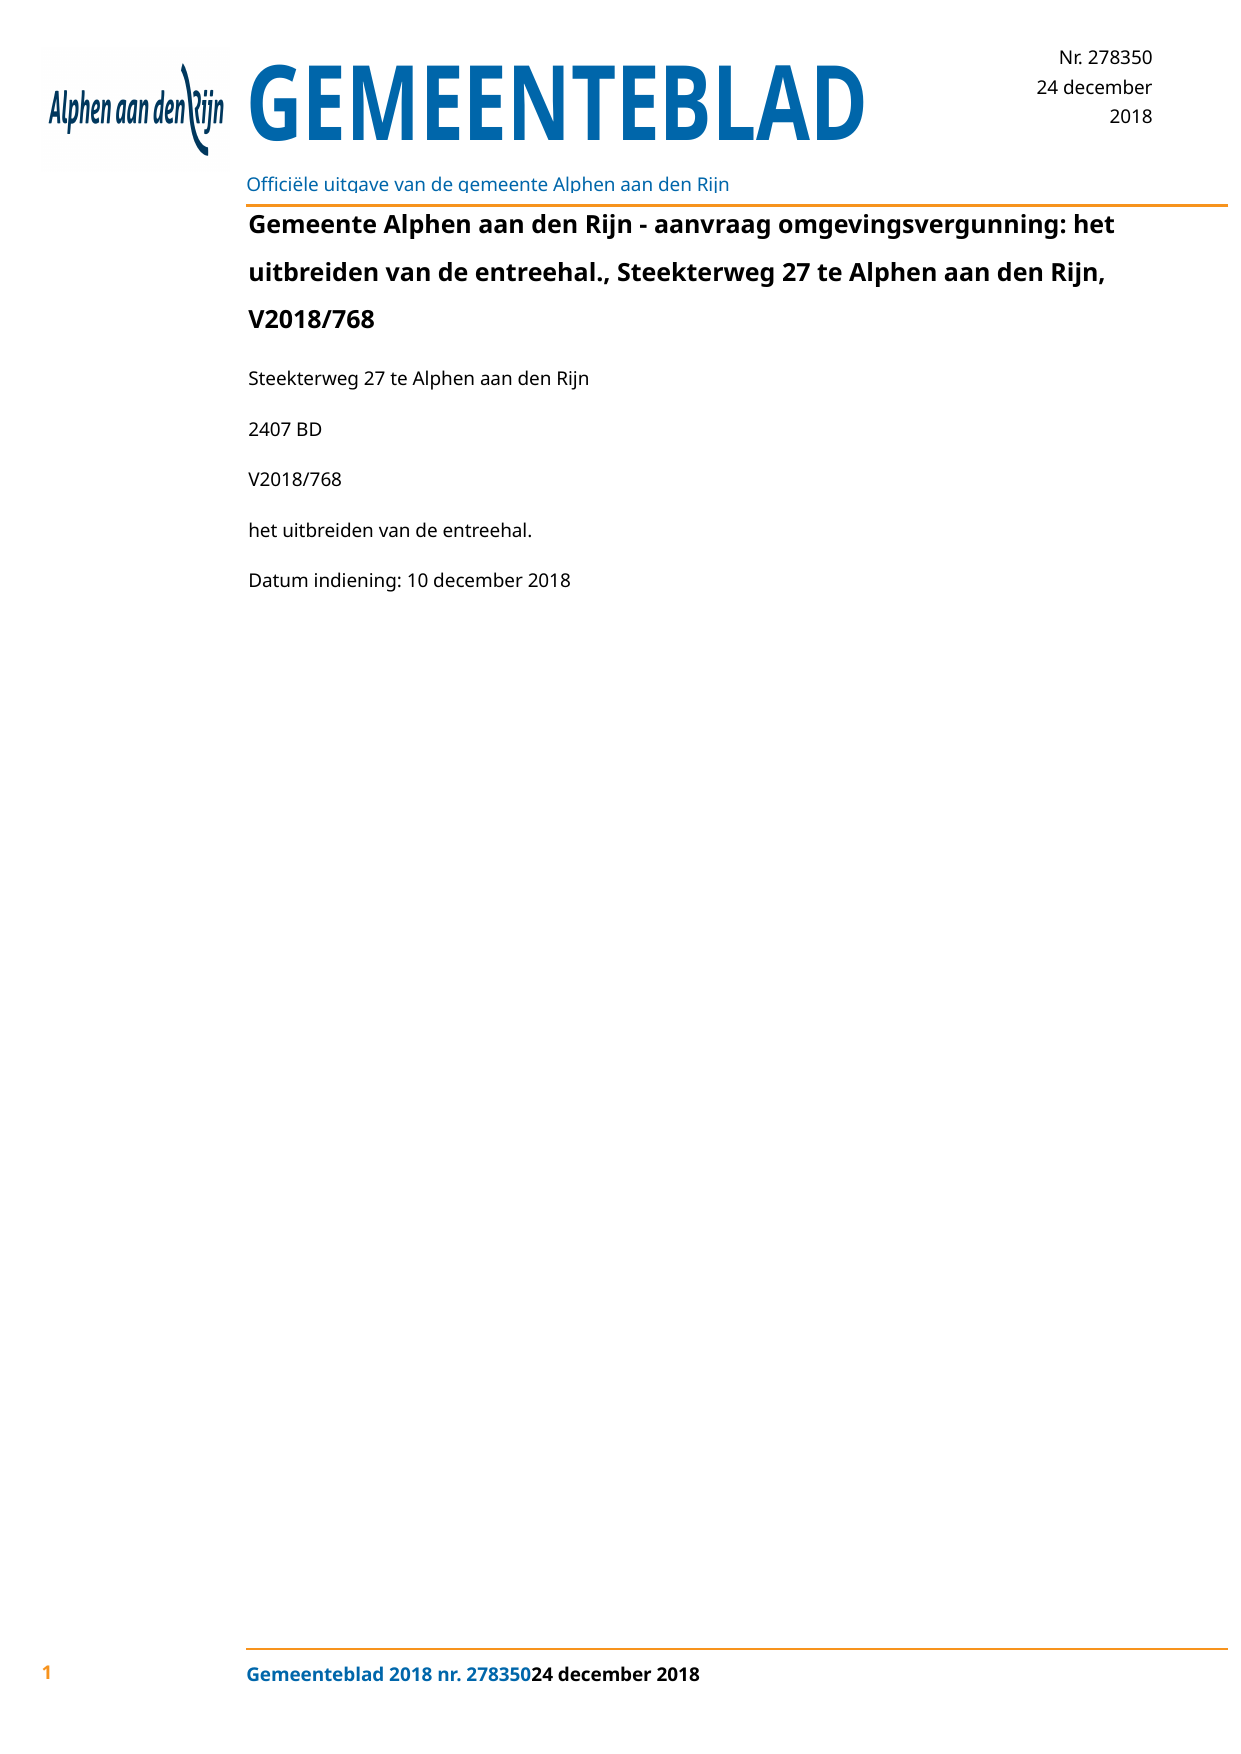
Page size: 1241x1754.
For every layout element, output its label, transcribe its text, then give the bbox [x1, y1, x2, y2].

text Datum indiening: 10 december 2018 [248, 567, 1152, 593]
text Steekterweg 27 te Alphen aan den Rijn [248, 366, 1152, 391]
text het uitbreiden van de entreehal. [248, 517, 1152, 542]
text V2018/768 [248, 466, 1152, 492]
text Gemeente Alphen aan den Rijn - aanvraag omgevingsvergunning: het uitbreiden van de entreehal., Steekterweg 27 te Alphen aan den Rijn, V2018/768 [248, 207, 1152, 336]
picture [41, 47, 231, 172]
text 2407 BD [248, 416, 1152, 442]
